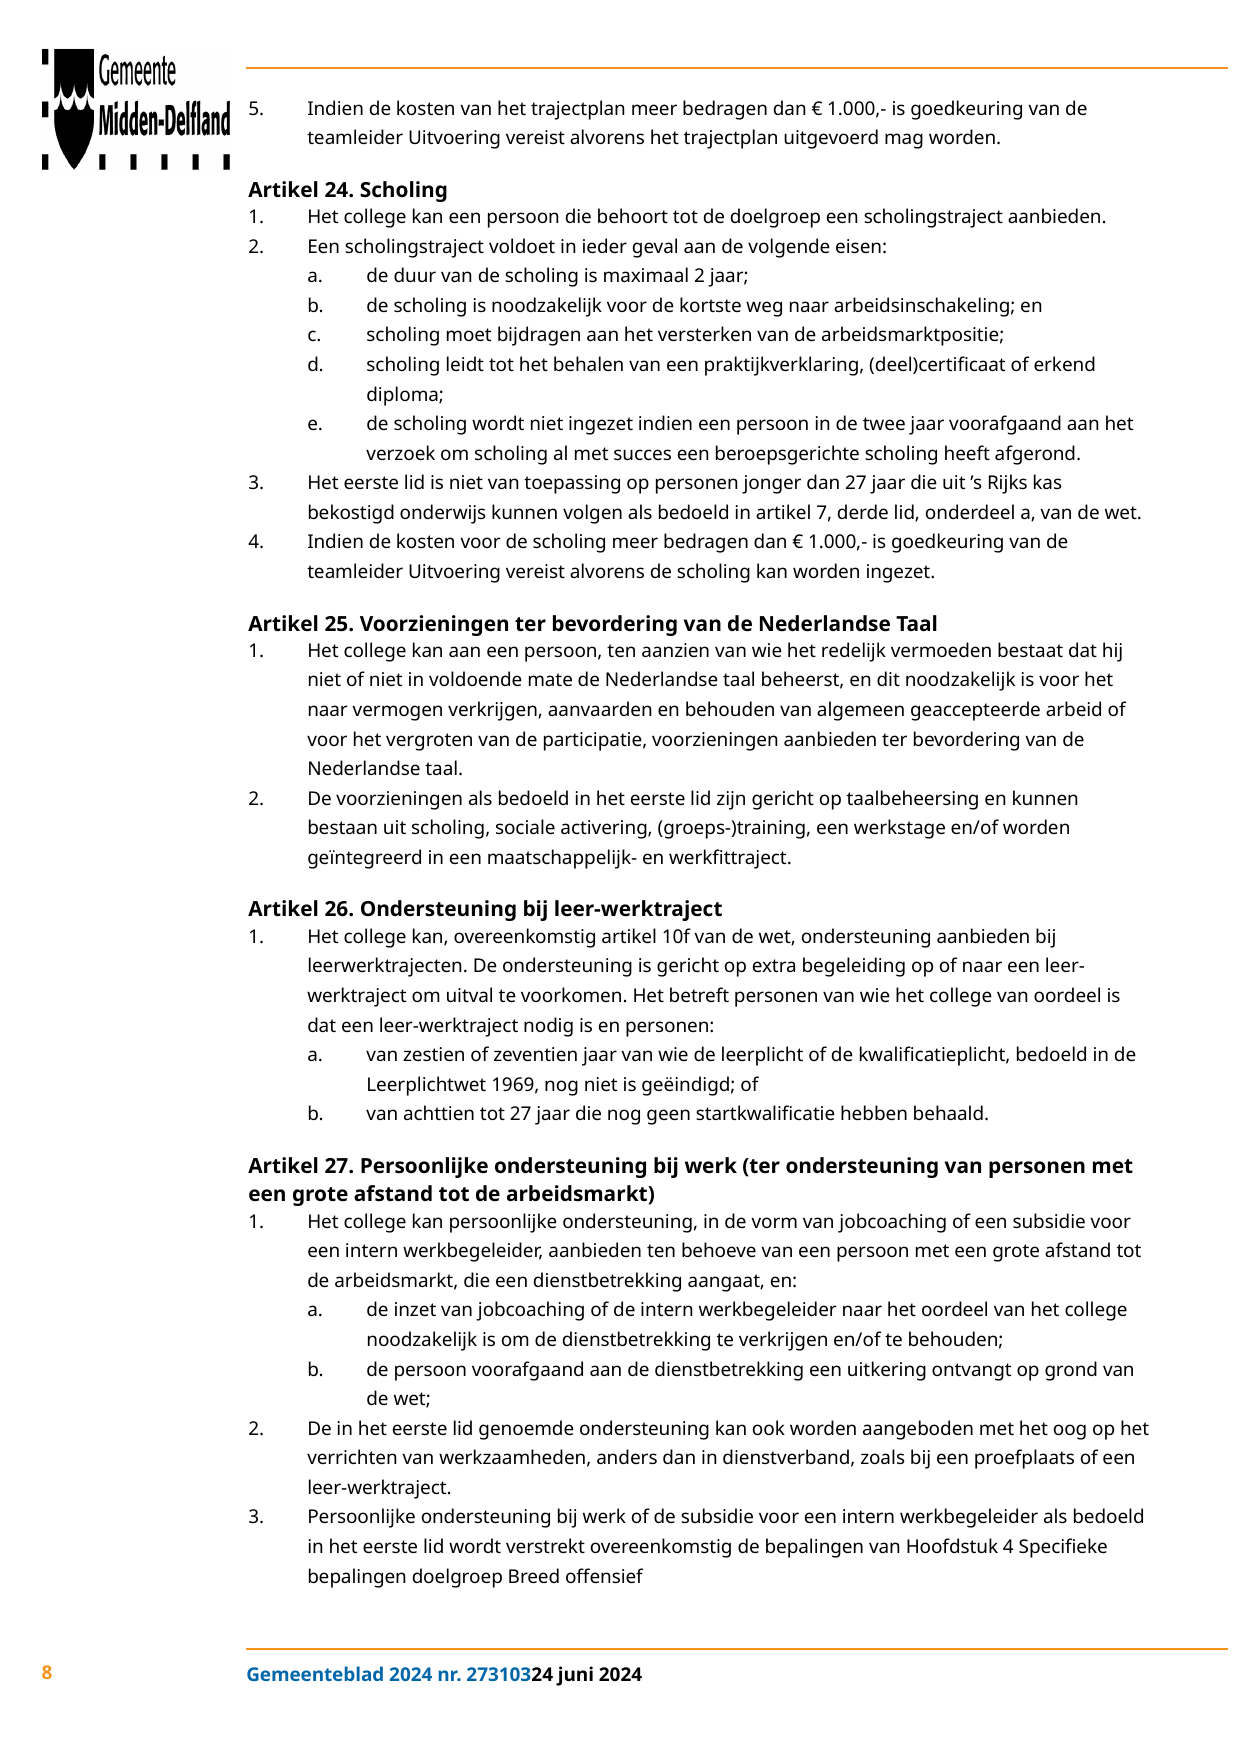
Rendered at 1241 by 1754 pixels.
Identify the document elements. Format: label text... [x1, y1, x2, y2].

list De in het eerste lid genoemde ondersteuning kan ook worden aangeboden met het oog op het verrichten van werkzaamheden, anders dan in dienstverband, zoals bij een proefplaats of een leer-werktraject. [248, 1415, 1152, 1500]
list Het eerste lid is niet van toepassing op personen jonger dan 27 jaar die uit ’s Rijks kas bekostigd onderwijs kunnen volgen als bedoeld in artikel 7, derde lid, onderdeel a, van de wet. [248, 469, 1152, 525]
list Indien de kosten voor de scholing meer bedragen dan € 1.000,- is goedkeuring van de teamleider Uitvoering vereist alvorens de scholing kan worden ingezet. [248, 529, 1152, 584]
text Artikel 27. Persoonlijke ondersteuning bij werk (ter ondersteuning van personen met een grote afstand tot de arbeidsmarkt) [248, 1151, 1152, 1208]
list Persoonlijke ondersteuning bij werk of de subsidie voor een intern werkbegeleider als bedoeld in het eerste lid wordt verstrekt overeenkomstig de bepalingen van Hoofdstuk 4 Specifieke bepalingen doelgroep Breed offensief [248, 1504, 1152, 1588]
list Het college kan aan een persoon, ten aanzien van wie het redelijk vermoeden bestaat dat hij niet of niet in voldoende mate de Nederlandse taal beheerst, en dit noodzakelijk is voor het naar vermogen verkrijgen, aanvaarden en behouden van algemeen geaccepteerde arbeid of voor het vergroten van de participatie, voorzieningen aanbieden ter bevordering van de Nederlandse taal. [248, 637, 1152, 781]
list Een scholingstraject voldoet in ieder geval aan de volgende eisen: [248, 233, 1152, 258]
list De voorzieningen als bedoeld in het eerste lid zijn gericht op taalbeheersing en kunnen bestaan uit scholing, sociale activering, (groeps-)training, een werkstage en/of worden geïntegreerd in een maatschappelijk- en werkfittraject. [248, 785, 1152, 870]
list de inzet van jobcoaching of de intern werkbegeleider naar het oordeel van het college noodzakelijk is om de dienstbetrekking te verkrijgen en/of te behouden; [307, 1297, 1152, 1352]
list de duur van de scholing is maximaal 2 jaar; [307, 262, 1152, 288]
picture [41, 47, 231, 172]
list Indien de kosten van het trajectplan meer bedragen dan € 1.000,- is goedkeuring van de teamleider Uitvoering vereist alvorens het trajectplan uitgevoerd mag worden. [248, 95, 1152, 150]
text Artikel 26. Ondersteuning bij leer-werktraject [248, 894, 1152, 923]
list scholing moet bijdragen aan het versterken van de arbeidsmarktpositie; [307, 322, 1152, 347]
list van achttien tot 27 jaar die nog geen startkwalificatie hebben behaald. [307, 1101, 1152, 1126]
list scholing leidt tot het behalen van een praktijkverklaring, (deel)certificaat of erkend diploma; [307, 351, 1152, 406]
text Artikel 25. Voorzieningen ter bevordering van de Nederlandse Taal [248, 609, 1152, 637]
text Artikel 24. Scholing [248, 175, 1152, 203]
list de scholing is noodzakelijk voor de kortste weg naar arbeidsinschakeling; en [307, 292, 1152, 318]
list van zestien of zeventien jaar van wie de leerplicht of de kwalificatieplicht, bedoeld in de Leerplichtwet 1969, nog niet is geëindigd; of [307, 1041, 1152, 1097]
list Het college kan een persoon die behoort tot de doelgroep een scholingstraject aanbieden. [248, 203, 1152, 229]
list de persoon voorafgaand aan de dienstbetrekking een uitkering ontvangt op grond van de wet; [307, 1356, 1152, 1411]
list Het college kan, overeenkomstig artikel 10f van de wet, ondersteuning aanbieden bij leerwerktrajecten. De ondersteuning is gericht op extra begeleiding op of naar een leer-werktraject om uitval te voorkomen. Het betreft personen van wie het college van oordeel is dat een leer-werktraject nodig is en personen: [248, 923, 1152, 1037]
list Het college kan persoonlijke ondersteuning, in de vorm van jobcoaching of een subsidie voor een intern werkbegeleider, aanbieden ten behoeve van een persoon met een grote afstand tot de arbeidsmarkt, die een dienstbetrekking aangaat, en: [248, 1208, 1152, 1293]
list de scholing wordt niet ingezet indien een persoon in de twee jaar voorafgaand aan het verzoek om scholing al met succes een beroepsgerichte scholing heeft afgerond. [307, 410, 1152, 466]
